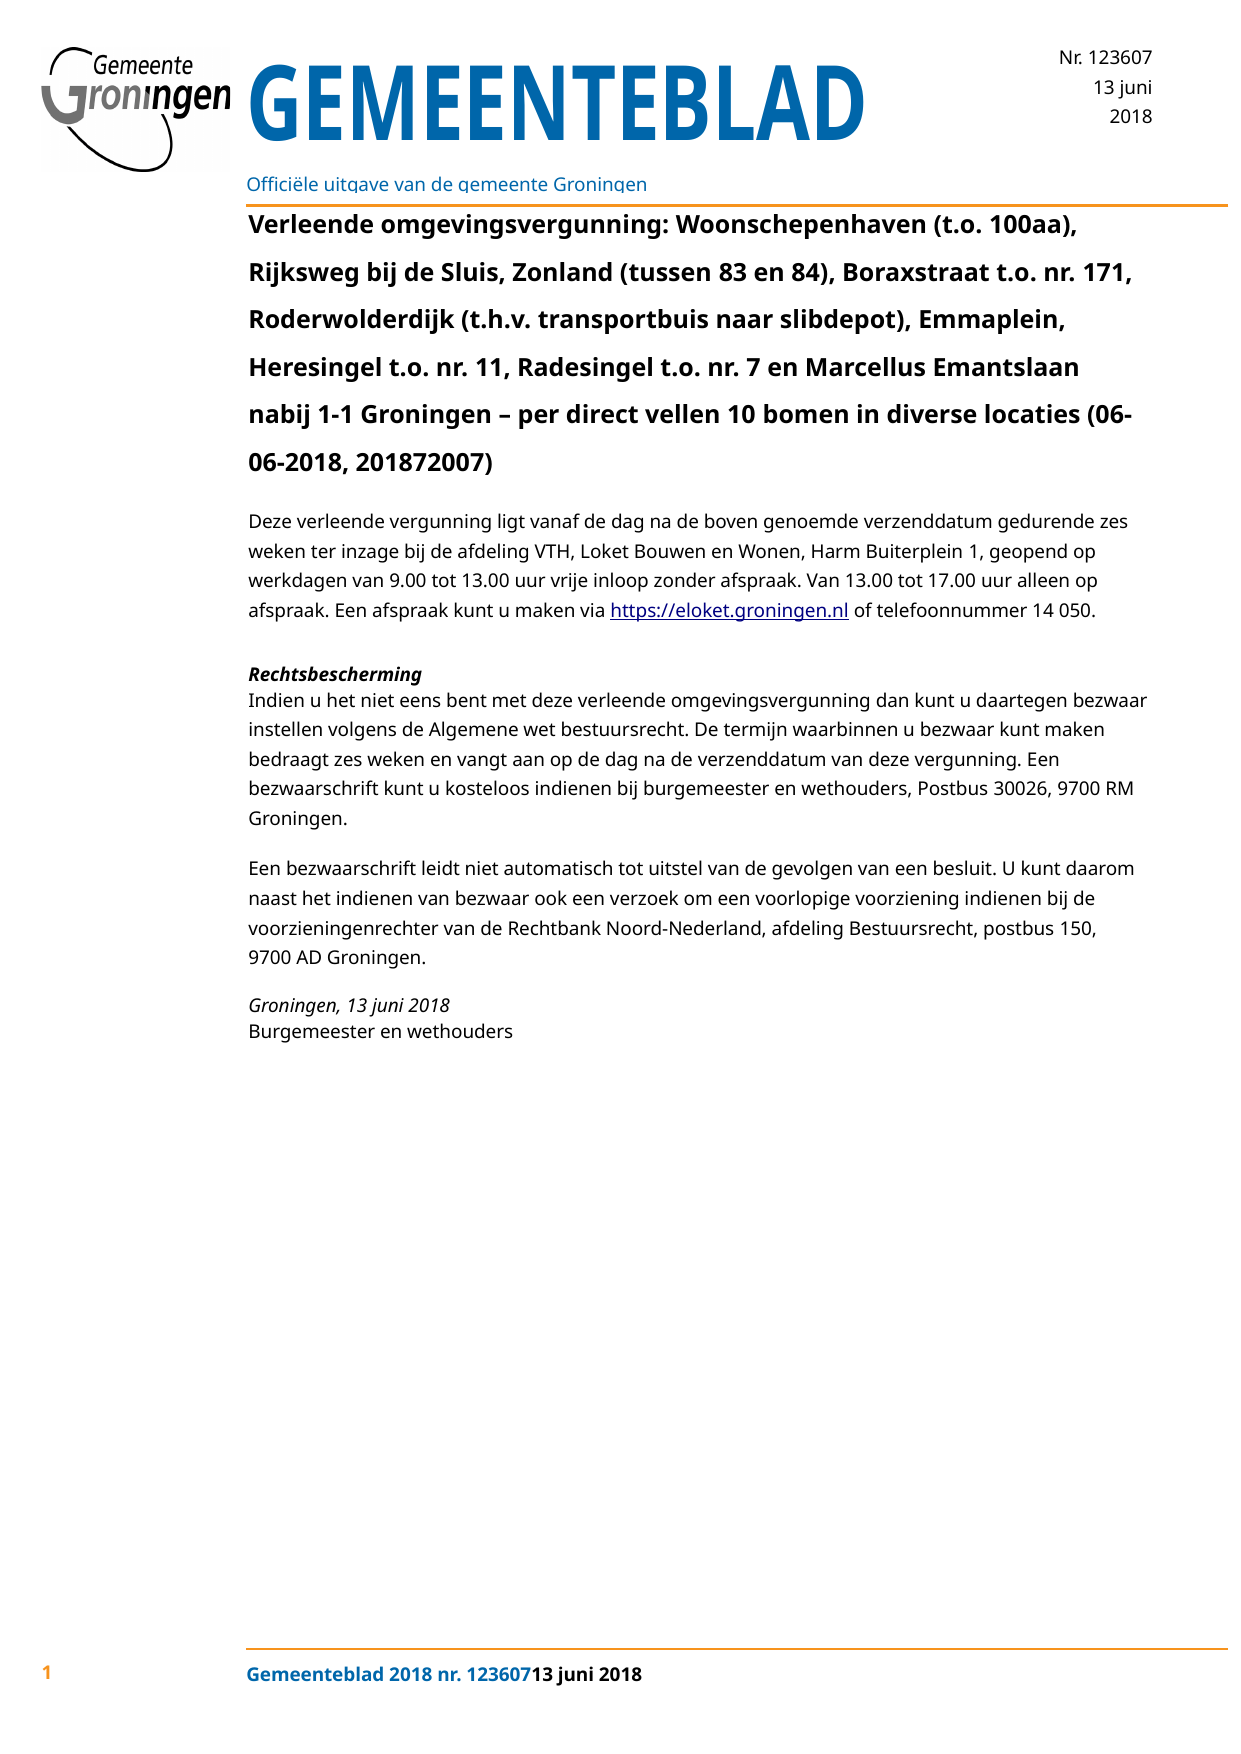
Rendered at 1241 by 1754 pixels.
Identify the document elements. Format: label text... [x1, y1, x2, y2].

text Een bezwaarschrift leidt niet automatisch tot uitstel van de gevolgen van een besluit. U kunt daarom naast het indienen van bezwaar ook een verzoek om een voorlopige voorziening indienen bij de voorzieningenrechter van de Rechtbank Noord-Nederland, afdeling Bestuursrecht, postbus 150, 9700 AD Groningen. [248, 856, 1152, 970]
text Verleende omgevingsvergunning: Woonschepenhaven (t.o. 100aa), Rijksweg bij de Sluis, Zonland (tussen 83 en 84), Boraxstraat t.o. nr. 171, Roderwolderdijk (t.h.v. transportbuis naar slibdepot), Emmaplein, Heresingel t.o. nr. 11, Radesingel t.o. nr. 7 en Marcellus Emantslaan nabij 1-1 Groningen – per direct vellen 10 bomen in diverse locaties (06-06-2018, 201872007) [248, 207, 1152, 479]
text Deze verleende vergunning ligt vanaf de dag na de boven genoemde verzenddatum gedurende zes weken ter inzage bij de afdeling VTH, Loket Bouwen en Wonen, Harm Buiterplein 1, geopend op werkdagen van 9.00 tot 13.00 uur vrije inloop zonder afspraak. Van 13.00 tot 17.00 uur alleen op afspraak. Een afspraak kunt u maken via https://eloket.groningen.nl of telefoonnummer 14 050. [248, 508, 1152, 623]
text Indien u het niet eens bent met deze verleende omgevingsvergunning dan kunt u daartegen bezwaar instellen volgens de Algemene wet bestuursrecht. De termijn waarbinnen u bezwaar kunt maken bedraagt zes weken en vangt aan op de dag na de verzenddatum van deze vergunning. Een bezwaarschrift kunt u kosteloos indienen bij burgemeester en wethouders, Postbus 30026, 9700 RM Groningen. [248, 687, 1152, 831]
text Burgemeester en wethouders [248, 1018, 1152, 1043]
text Rechtsbescherming [248, 661, 1152, 687]
text Groningen, 13 juni 2018 [248, 992, 1152, 1018]
picture [41, 47, 231, 172]
